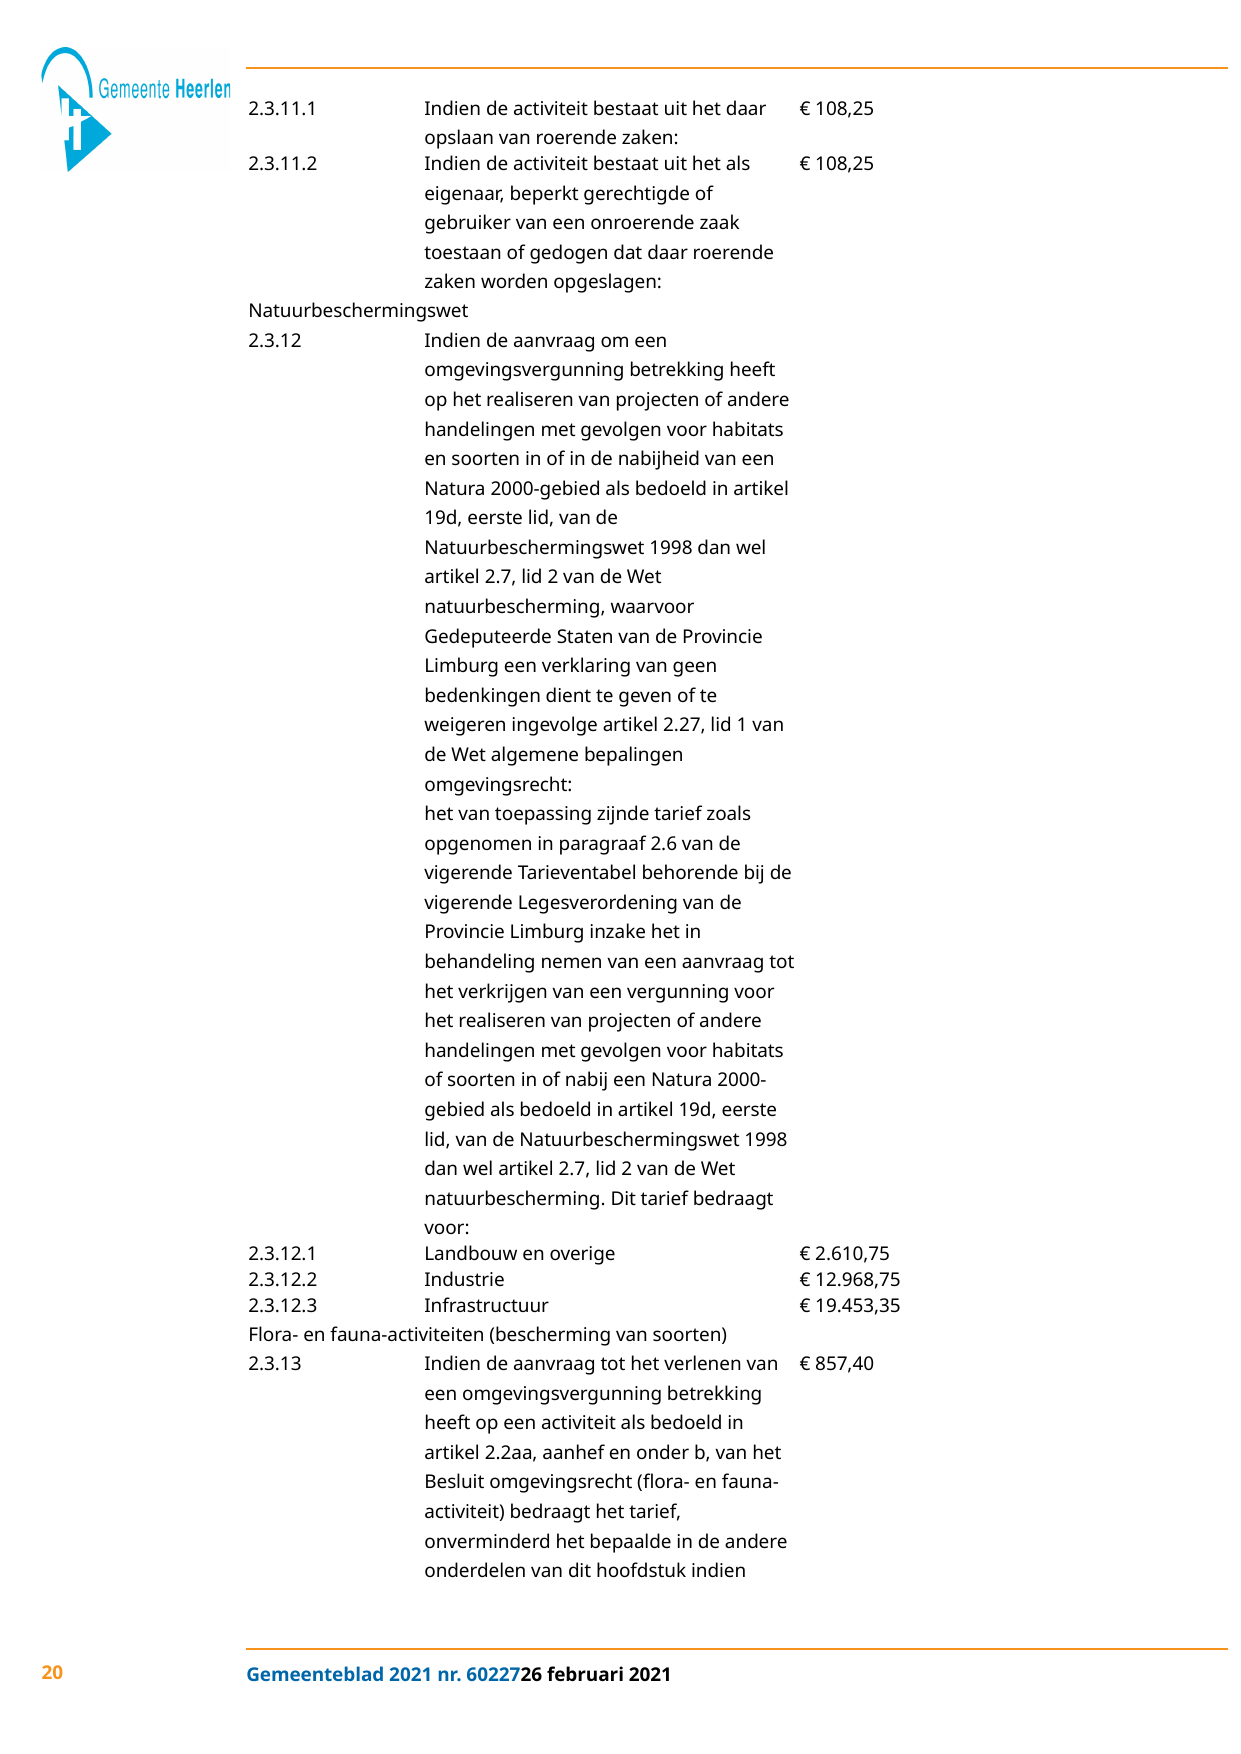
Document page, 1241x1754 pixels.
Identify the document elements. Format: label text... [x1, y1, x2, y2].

table_cell Industrie [424, 1266, 799, 1292]
table_cell [975, 1292, 1152, 1317]
table_cell 2.3.11.2 [248, 150, 424, 294]
table_cell Infrastructuur [424, 1292, 799, 1317]
table_header € 857,40 [799, 1350, 975, 1583]
picture [41, 47, 231, 172]
table_header Indien de aanvraag om een omgevingsvergunning betrekking heeft op het realiseren van projecten of andere handelingen met gevolgen voor habitats en soorten in of in de nabijheid van een Natura 2000-gebied als bedoeld in artikel 19d, eerste lid, van de Natuurbeschermingswet 1998 dan wel artikel 2.7, lid 2 van de Wet natuurbescherming, waarvoor Gedeputeerde Staten van de Provincie Limburg een verklaring van geen bedenkingen dient te geven of te weigeren ingevolge artikel 2.27, lid 1 van de Wet algemene bepalingen omgevingsrecht: het van toepassing zijnde tarief zoals opgenomen in paragraaf 2.6 van de vigerende Tarieventabel behorende bij de vigerende Legesverordening van de Provincie Limburg inzake het in behandeling nemen van een aanvraag tot het verkrijgen van een vergunning voor het realiseren van projecten of andere handelingen met gevolgen voor habitats of soorten in of nabij een Natura 2000-gebied als bedoeld in artikel 19d, eerste lid, van de Natuurbeschermingswet 1998 dan wel artikel 2.7, lid 2 van de Wet natuurbescherming. Dit tarief bedraagt voor: [424, 327, 799, 1240]
table_cell 2.3.12.1 [248, 1240, 424, 1266]
text Flora- en fauna-activiteiten (bescherming van soorten) [248, 1321, 1152, 1346]
table_header 2.3.13 [248, 1350, 424, 1583]
table_cell [975, 1240, 1152, 1266]
table_header Indien de aanvraag tot het verlenen van een omgevingsvergunning betrekking heeft op een activiteit als bedoeld in artikel 2.2aa, aanhef en onder b, van het Besluit omgevingsrecht (flora- en fauna-activiteit) bedraagt het tarief, onverminderd het bepaalde in de andere onderdelen van dit hoofdstuk indien [424, 1350, 799, 1583]
table_cell [975, 150, 1152, 294]
table_cell 2.3.11.1 [248, 95, 424, 150]
table_cell 2.3.12.2 [248, 1266, 424, 1292]
text Natuurbeschermingswet [248, 297, 1152, 323]
table_cell [975, 95, 1152, 150]
table_cell Indien de activiteit bestaat uit het daar opslaan van roerende zaken: [424, 95, 799, 150]
table_header [975, 327, 1152, 1240]
table_cell 2.3.12.3 [248, 1292, 424, 1317]
table_cell Indien de activiteit bestaat uit het als eigenaar, beperkt gerechtigde of gebruiker van een onroerende zaak toestaan of gedogen dat daar roerende zaken worden opgeslagen: [424, 150, 799, 294]
table_cell € 108,25 [799, 95, 975, 150]
table_header [975, 1350, 1152, 1583]
table_cell [975, 1266, 1152, 1292]
table_cell € 108,25 [799, 150, 975, 294]
table_cell Landbouw en overige [424, 1240, 799, 1266]
table_header 2.3.12 [248, 327, 424, 1240]
table_cell € 19.453,35 [799, 1292, 975, 1317]
table_cell € 2.610,75 [799, 1240, 975, 1266]
table_header [799, 327, 975, 1240]
table_cell € 12.968,75 [799, 1266, 975, 1292]
picture [41, 47, 59, 70]
